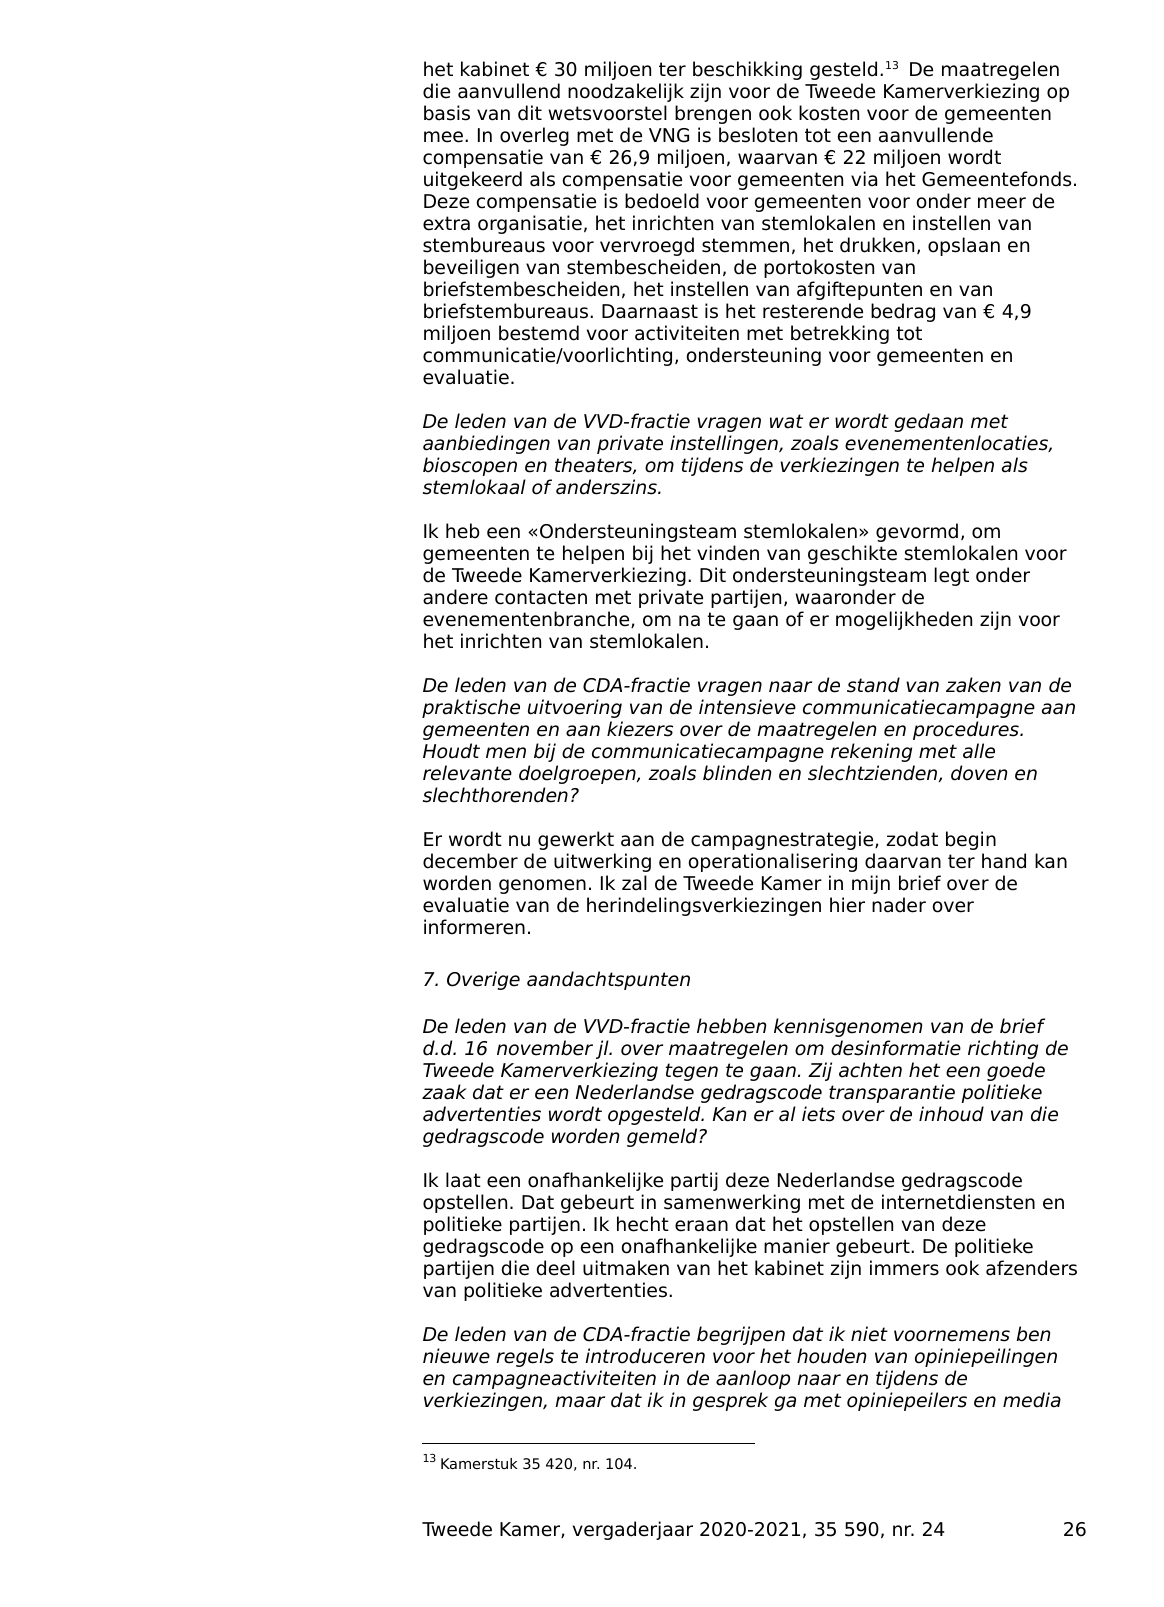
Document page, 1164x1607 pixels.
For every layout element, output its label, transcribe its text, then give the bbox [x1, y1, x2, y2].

text De leden van de CDA-fractie vragen naar de stand van zaken van de praktische uitvoering van de intensieve communicatiecampagne aan gemeenten en aan kiezers over de maatregelen en procedures. Houdt men bij de communicatiecampagne rekening met alle relevante doelgroepen, zoals blinden en slechtzienden, doven en slechthorenden? [422, 675, 1087, 807]
text De leden van de VVD-fractie vragen wat er wordt gedaan met aanbiedingen van private instellingen, zoals evenementenlocaties, bioscopen en theaters, om tijdens de verkiezingen te helpen als stemlokaal of anderszins. [422, 411, 1087, 499]
text het kabinet € 30 miljoen ter beschikking gesteld. De maatregelen die aanvullend noodzakelijk zijn voor de Tweede Kamerverkiezing op basis van dit wetsvoorstel brengen ook kosten voor de gemeenten mee. In overleg met de VNG is besloten tot een aanvullende compensatie van € 26,9 miljoen, waarvan € 22 miljoen wordt uitgekeerd als compensatie voor gemeenten via het Gemeentefonds. Deze compensatie is bedoeld voor gemeenten voor onder meer de extra organisatie, het inrichten van stemlokalen en instellen van stembureaus voor vervroegd stemmen, het drukken, opslaan en beveiligen van stembescheiden, de portokosten van briefstembescheiden, het instellen van afgiftepunten en van briefstembureaus. Daarnaast is het resterende bedrag van € 4,9 miljoen bestemd voor activiteiten met betrekking tot communicatie/voorlichting, ondersteuning voor gemeenten en evaluatie. [422, 59, 1087, 389]
subtitle 7. Overige aandachtspunten [422, 969, 1087, 991]
text Er wordt nu gewerkt aan de campagnestrategie, zodat begin december de uitwerking en operationalisering daarvan ter hand kan worden genomen. Ik zal de Tweede Kamer in mijn brief over de evaluatie van de herindelingsverkiezingen hier nader over informeren. [422, 829, 1087, 939]
text De leden van de CDA-fractie begrijpen dat ik niet voornemens ben nieuwe regels te introduceren voor het houden van opiniepeilingen en campagneactiviteiten in de aanloop naar en tijdens de verkiezingen, maar dat ik in gesprek ga met opiniepeilers en media [422, 1324, 1087, 1412]
text De leden van de VVD-fractie hebben kennisgenomen van de brief d.d. 16 november jl. over maatregelen om desinformatie richting de Tweede Kamerverkiezing tegen te gaan. Zij achten het een goede zaak dat er een Nederlandse gedragscode transparantie politieke advertenties wordt opgesteld. Kan er al iets over de inhoud van die gedragscode worden gemeld? [422, 1016, 1087, 1148]
text Kamerstuk 35 420, nr. 104. [422, 1452, 1087, 1474]
text Ik laat een onafhankelijke partij deze Nederlandse gedragscode opstellen. Dat gebeurt in samenwerking met de internetdiensten en politieke partijen. Ik hecht eraan dat het opstellen van deze gedragscode op een onafhankelijke manier gebeurt. De politieke partijen die deel uitmaken van het kabinet zijn immers ook afzenders van politieke advertenties. [422, 1170, 1087, 1302]
text Ik heb een «Ondersteuningsteam stemlokalen» gevormd, om gemeenten te helpen bij het vinden van geschikte stemlokalen voor de Tweede Kamerverkiezing. Dit ondersteuningsteam legt onder andere contacten met private partijen, waaronder de evenementenbranche, om na te gaan of er mogelijkheden zijn voor het inrichten van stemlokalen. [422, 521, 1087, 653]
